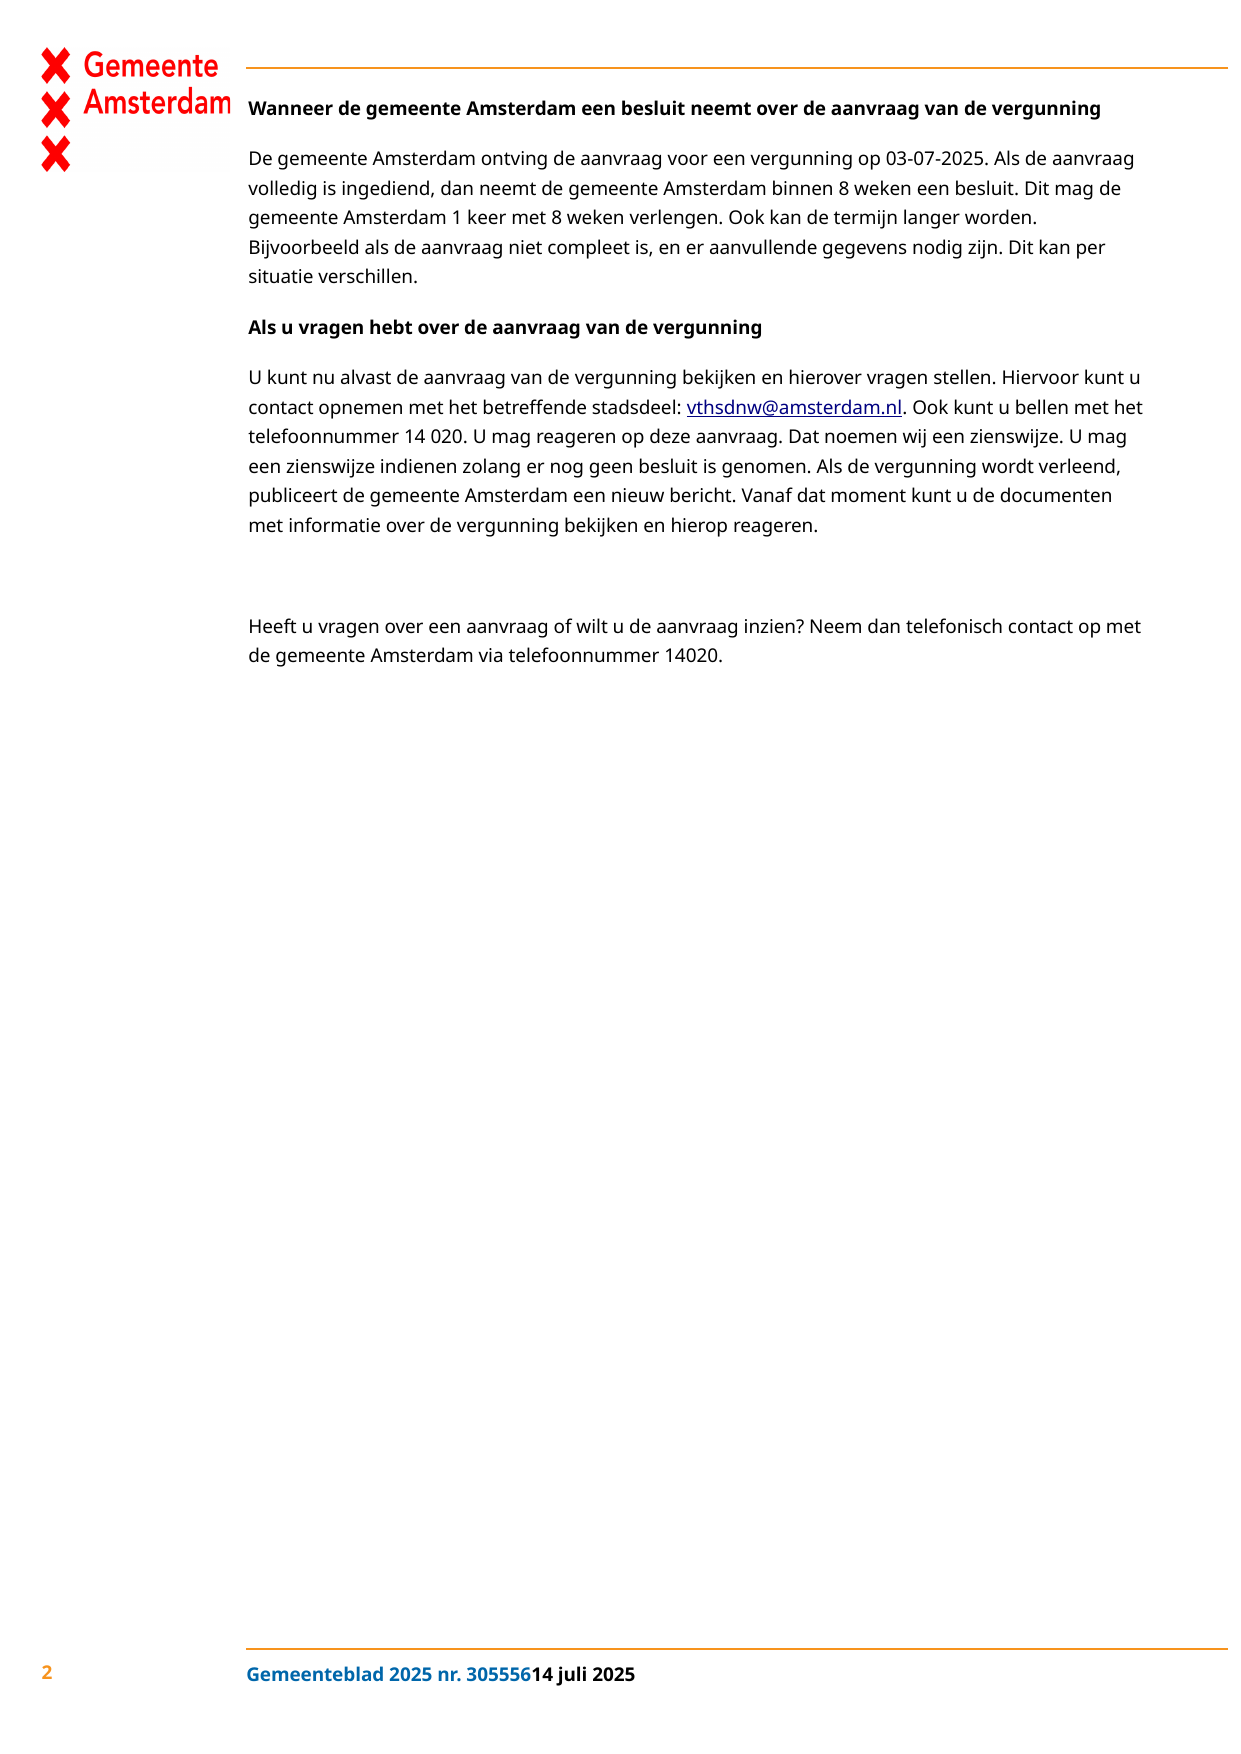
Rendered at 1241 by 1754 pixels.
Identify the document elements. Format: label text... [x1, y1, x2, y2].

text Wanneer de gemeente Amsterdam een besluit neemt over de aanvraag van de vergunning [248, 95, 1152, 121]
text Als u vragen hebt over de aanvraag van de vergunning [248, 314, 1152, 340]
text De gemeente Amsterdam ontving de aanvraag voor een vergunning op 03-07-2025. Als de aanvraag volledig is ingediend, dan neemt de gemeente Amsterdam binnen 8 weken een besluit. Dit mag de gemeente Amsterdam 1 keer met 8 weken verlengen. Ook kan de termijn langer worden. Bijvoorbeeld als de aanvraag niet compleet is, en er aanvullende gegevens nodig zijn. Dit kan per situatie verschillen. [248, 145, 1152, 289]
picture [41, 47, 231, 172]
text Heeft u vragen over een aanvraag of wilt u de aanvraag inzien? Neem dan telefonisch contact op met de gemeente Amsterdam via telefoonnummer 14020. [248, 613, 1152, 668]
text U kunt nu alvast de aanvraag van de vergunning bekijken en hierover vragen stellen. Hiervoor kunt u contact opnemen met het betreffende stadsdeel: vthsdnw@amsterdam.nl. Ook kunt u bellen met het telefoonnummer 14 020. U mag reageren op deze aanvraag. Dat noemen wij een zienswijze. U mag een zienswijze indienen zolang er nog geen besluit is genomen. Als de vergunning wordt verleend, publiceert de gemeente Amsterdam een nieuw bericht. Vanaf dat moment kunt u de documenten met informatie over de vergunning bekijken en hierop reageren. [248, 364, 1152, 538]
